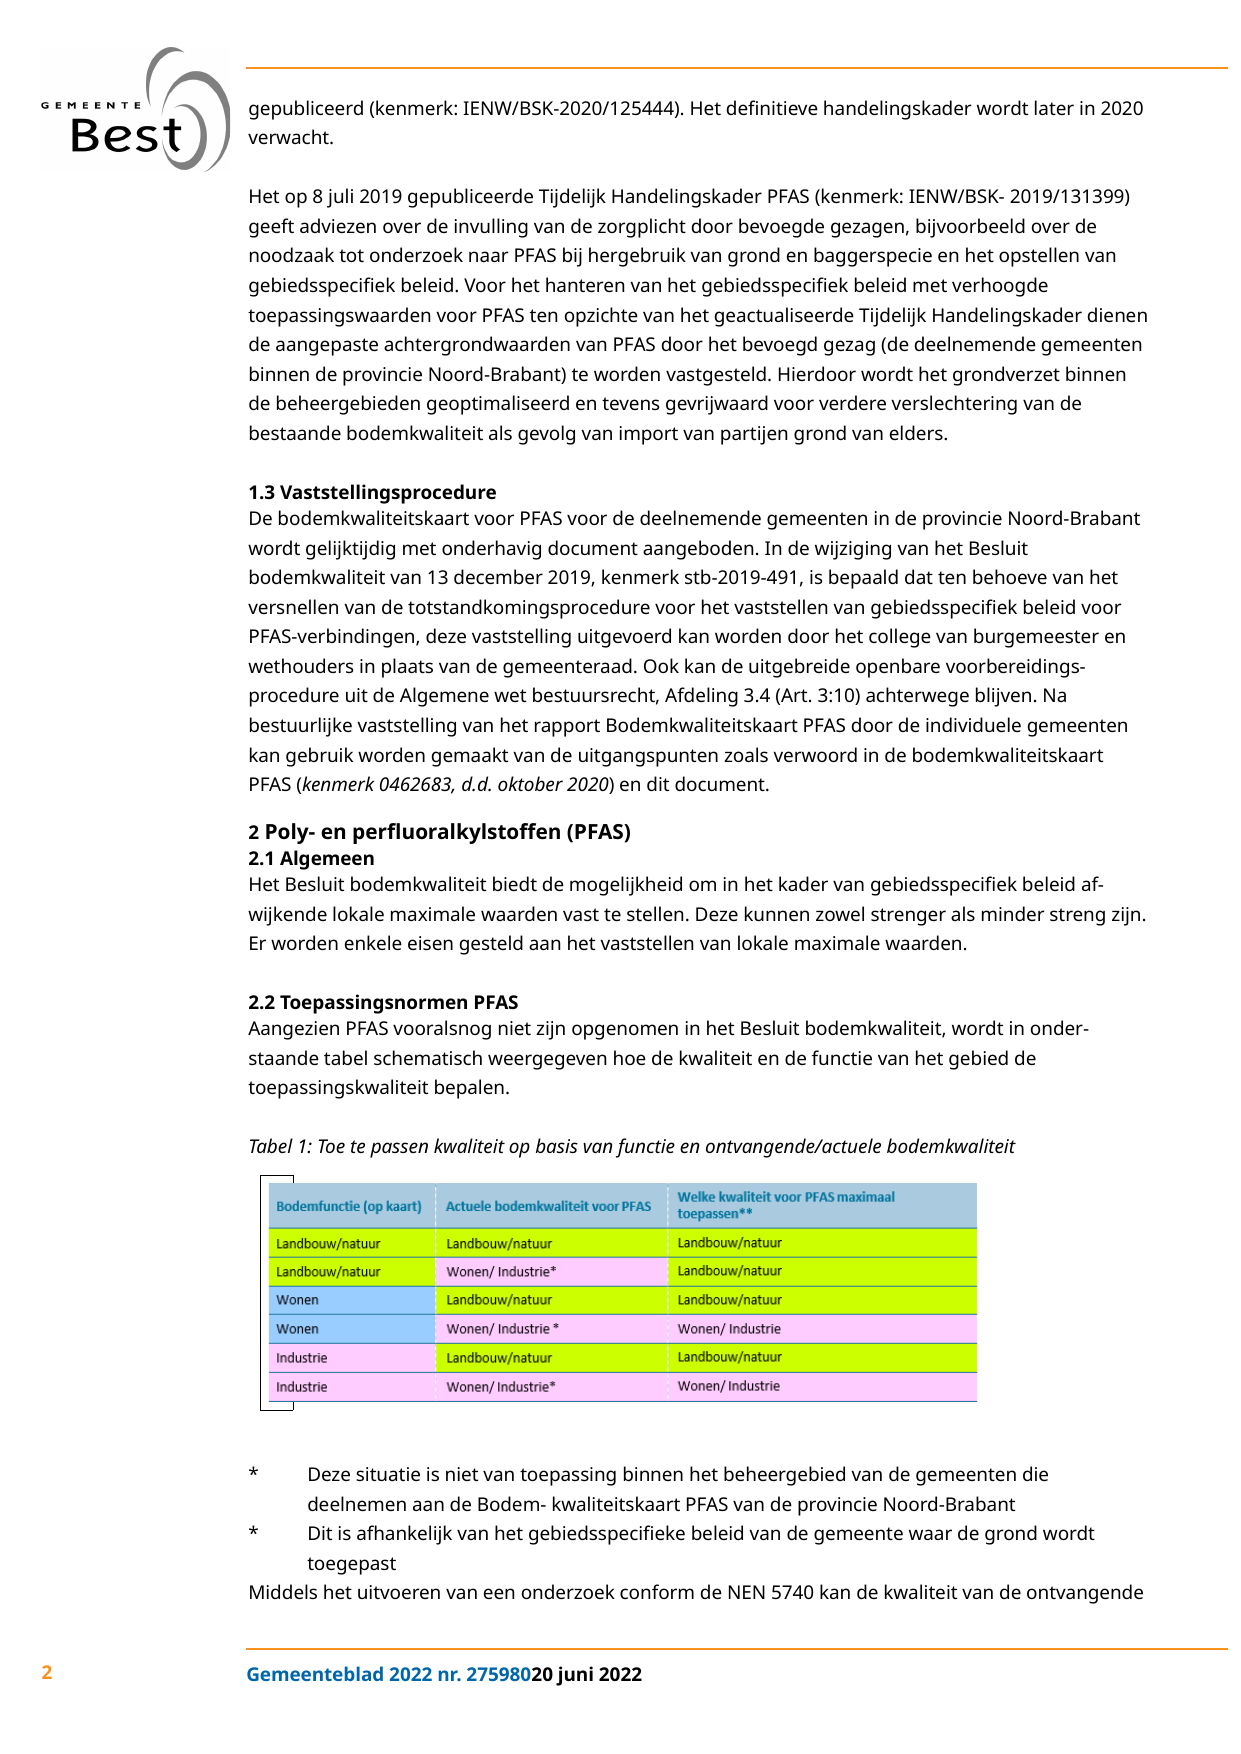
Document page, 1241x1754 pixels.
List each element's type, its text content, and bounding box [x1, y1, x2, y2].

text De bodemkwaliteitskaart voor PFAS voor de deelnemende gemeenten in de provincie Noord-Brabant wordt gelijktijdig met onderhavig document aangeboden. In de wijziging van het Besluit bodemkwaliteit van 13 december 2019, kenmerk stb-2019-491, is bepaald dat ten behoeve van het versnellen van de totstandkomingsprocedure voor het vaststellen van gebiedsspecifiek beleid voor PFAS-verbindingen, deze vaststelling uitgevoerd kan worden door het college van burgemeester en wethouders in plaats van de gemeenteraad. Ook kan de uitgebreide openbare voorbereidings- procedure uit de Algemene wet bestuursrecht, Afdeling 3.4 (Art. 3:10) achterwege blijven. Na bestuurlijke vaststelling van het rapport Bodemkwaliteitskaart PFAS door de individuele gemeenten kan gebruik worden gemaakt van de uitgangspunten zoals verwoord in de bodemkwaliteitskaart PFAS (kenmerk 0462683, d.d. oktober 2020) en dit document. [248, 505, 1152, 797]
text Het op 8 juli 2019 gepubliceerde Tijdelijk Handelingskader PFAS (kenmerk: IENW/BSK- 2019/131399) geeft adviezen over de invulling van de zorgplicht door bevoegde gezagen, bijvoorbeeld over de noodzaak tot onderzoek naar PFAS bij hergebruik van grond en baggerspecie en het opstellen van gebiedsspecifiek beleid. Voor het hanteren van het gebiedsspecifiek beleid met verhoogde toepassingswaarden voor PFAS ten opzichte van het geactualiseerde Tijdelijk Handelingskader dienen de aangepaste achtergrondwaarden van PFAS door het bevoegd gezag (de deelnemende gemeenten binnen de provincie Noord-Brabant) te worden vastgesteld. Hierdoor wordt het grondverzet binnen de beheergebieden geoptimaliseerd en tevens gevrijwaard voor verdere verslechtering van de bestaande bodemkwaliteit als gevolg van import van partijen grond van elders. [248, 183, 1152, 446]
picture [41, 47, 231, 172]
text 2.1 Algemeen [248, 845, 1152, 871]
text 1.3 Vaststellingsprocedure [248, 479, 1152, 505]
text Tabel 1: Toe te passen kwaliteit op basis van functie en ontvangende/actuele bodemkwaliteit [248, 1133, 1152, 1159]
text 2.2 Toepassingsnormen PFAS [248, 989, 1152, 1015]
text gepubliceerd (kenmerk: IENW/BSK-2020/125444). Het definitieve handelingskader wordt later in 2020 verwacht. [248, 95, 1152, 150]
list Deze situatie is niet van toepassing binnen het beheergebied van de gemeenten die deelnemen aan de Bodem- kwaliteitskaart PFAS van de provincie Noord-Brabant [248, 1461, 1152, 1516]
list Dit is afhankelijk van het gebiedsspecifieke beleid van de gemeente waar de grond wordt toegepast [248, 1520, 1152, 1576]
text Het Besluit bodemkwaliteit biedt de mogelijkheid om in het kader van gebiedsspecifiek beleid af- wijkende lokale maximale waarden vast te stellen. Deze kunnen zowel strenger als minder streng zijn. Er worden enkele eisen gesteld aan het vaststellen van lokale maximale waarden. [248, 871, 1152, 956]
picture [268, 1183, 978, 1402]
text Middels het uitvoeren van een onderzoek conform de NEN 5740 kan de kwaliteit van de ontvangende [248, 1579, 1152, 1605]
text Aangezien PFAS vooralsnog niet zijn opgenomen in het Besluit bodemkwaliteit, wordt in onder- staande tabel schematisch weergegeven hoe de kwaliteit en de functie van het gebied de toepassingskwaliteit bepalen. [248, 1015, 1152, 1100]
text 2 Poly- en perfluoralkylstoffen (PFAS) [248, 817, 1152, 845]
